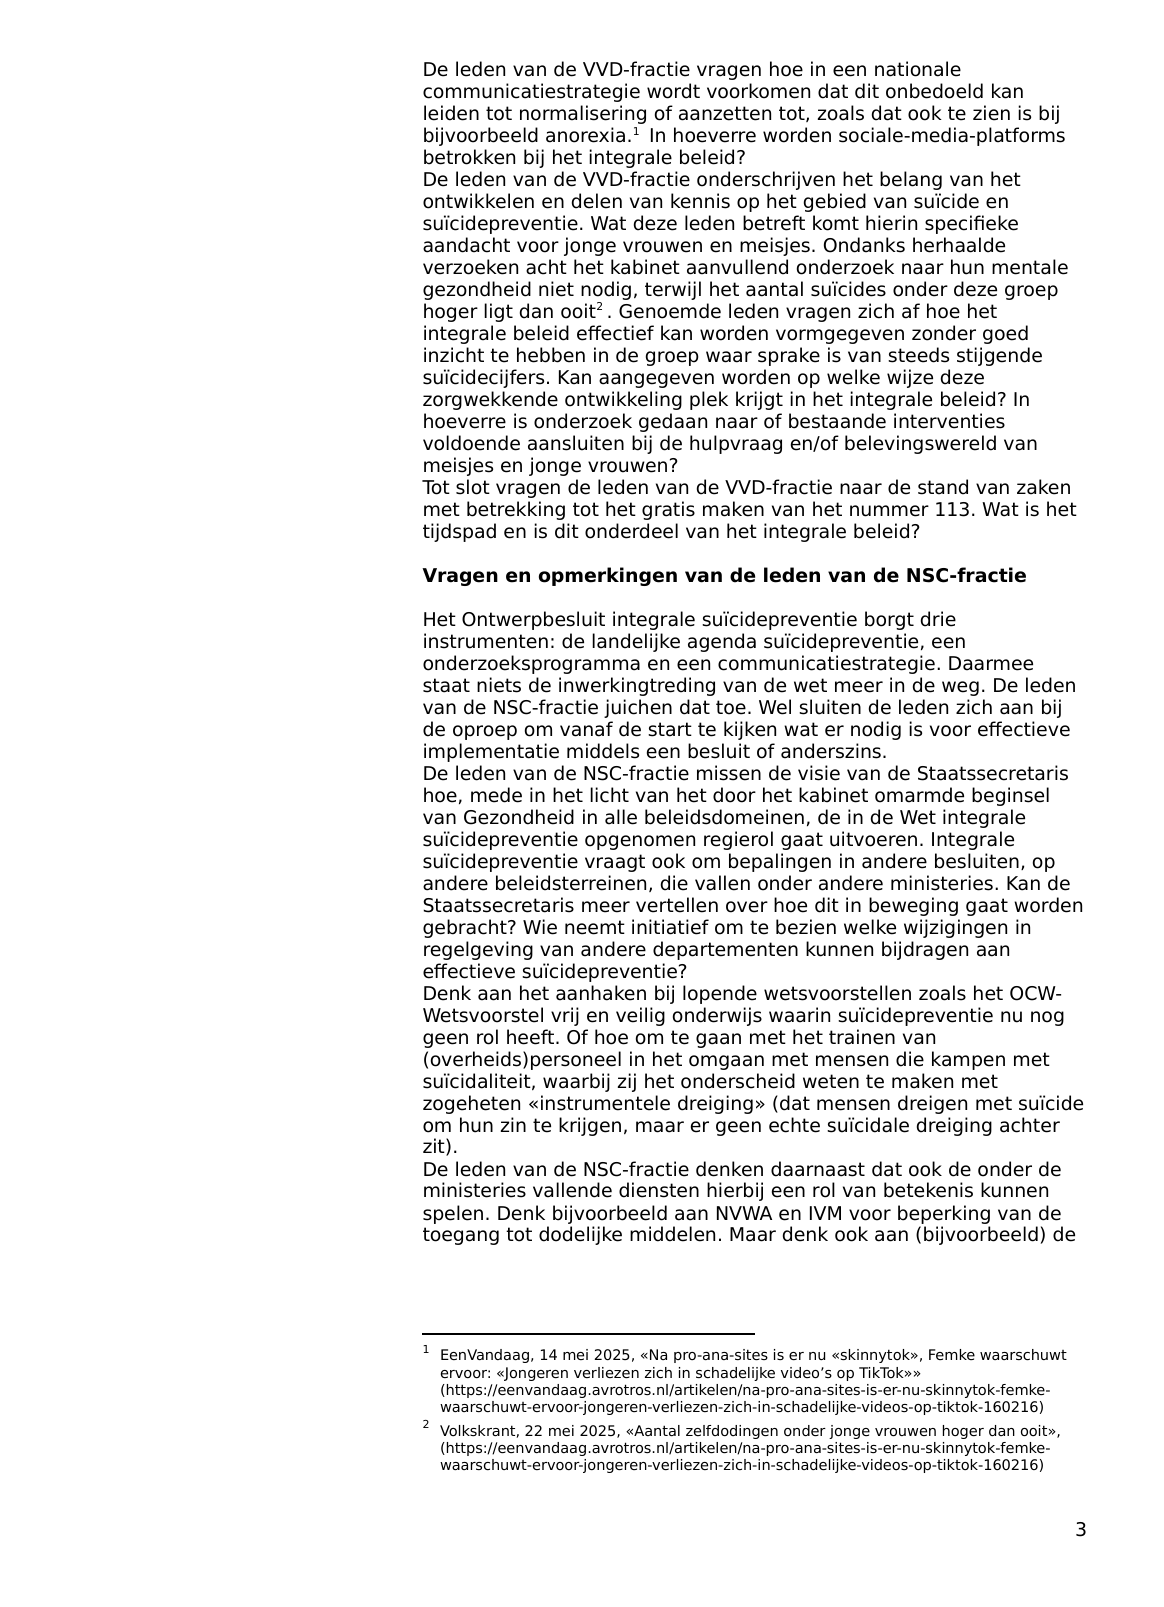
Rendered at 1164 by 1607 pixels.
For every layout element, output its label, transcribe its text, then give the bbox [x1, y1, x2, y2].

text De leden van de NSC-fractie denken daarnaast dat ook de onder de ministeries vallende diensten hierbij een rol van betekenis kunnen spelen. Denk bijvoorbeeld aan NVWA en IVM voor beperking van de toegang tot dodelijke middelen. Maar denk ook aan (bijvoorbeeld) de [422, 1158, 1087, 1246]
text De leden van de NSC-fractie missen de visie van de Staatssecretaris hoe, mede in het licht van het door het kabinet omarmde beginsel van Gezondheid in alle beleidsdomeinen, de in de Wet integrale suïcidepreventie opgenomen regierol gaat uitvoeren. Integrale suïcidepreventie vraagt ook om bepalingen in andere besluiten, op andere beleidsterreinen, die vallen onder andere ministeries. Kan de Staatssecretaris meer vertellen over hoe dit in beweging gaat worden gebracht? Wie neemt initiatief om te bezien welke wijzigingen in regelgeving van andere departementen kunnen bijdragen aan effectieve suïcidepreventie? [422, 763, 1087, 983]
text Tot slot vragen de leden van de VVD-fractie naar de stand van zaken met betrekking tot het gratis maken van het nummer 113. Wat is het tijdspad en is dit onderdeel van het integrale beleid? [422, 477, 1087, 543]
text De leden van de VVD-fractie vragen hoe in een nationale communicatiestrategie wordt voorkomen dat dit onbedoeld kan leiden tot normalisering of aanzetten tot, zoals dat ook te zien is bij bijvoorbeeld anorexia. In hoeverre worden sociale-media-platforms betrokken bij het integrale beleid? [422, 59, 1087, 169]
text De leden van de VVD-fractie onderschrijven het belang van het ontwikkelen en delen van kennis op het gebied van suïcide en suïcidepreventie. Wat deze leden betreft komt hierin specifieke aandacht voor jonge vrouwen en meisjes. Ondanks herhaalde verzoeken acht het kabinet aanvullend onderzoek naar hun mentale gezondheid niet nodig, terwijl het aantal suïcides onder deze groep hoger ligt dan ooit. Genoemde leden vragen zich af hoe het integrale beleid effectief kan worden vormgegeven zonder goed inzicht te hebben in de groep waar sprake is van steeds stijgende suïcidecijfers. Kan aangegeven worden op welke wijze deze zorgwekkende ontwikkeling plek krijgt in het integrale beleid? In hoeverre is onderzoek gedaan naar of bestaande interventies voldoende aansluiten bij de hulpvraag en/of belevingswereld van meisjes en jonge vrouwen? [422, 169, 1087, 477]
text Het Ontwerpbesluit integrale suïcidepreventie borgt drie instrumenten: de landelijke agenda suïcidepreventie, een onderzoeksprogramma en een communicatiestrategie. Daarmee staat niets de inwerkingtreding van de wet meer in de weg. De leden van de NSC-fractie juichen dat toe. Wel sluiten de leden zich aan bij de oproep om vanaf de start te kijken wat er nodig is voor effectieve implementatie middels een besluit of anderszins. [422, 609, 1087, 763]
text Denk aan het aanhaken bij lopende wetsvoorstellen zoals het OCW-Wetsvoorstel vrij en veilig onderwijs waarin suïcidepreventie nu nog geen rol heeft. Of hoe om te gaan met het trainen van (overheids)personeel in het omgaan met mensen die kampen met suïcidaliteit, waarbij zij het onderscheid weten te maken met zogeheten «instrumentele dreiging» (dat mensen dreigen met suïcide om hun zin te krijgen, maar er geen echte suïcidale dreiging achter zit). [422, 983, 1087, 1158]
subtitle Vragen en opmerkingen van de leden van de NSC-fractie [422, 565, 1087, 587]
text EenVandaag, 14 mei 2025, «Na pro-ana-sites is er nu «skinnytok», Femke waarschuwt ervoor: «Jongeren verliezen zich in schadelijke video’s op TikTok»» (https://eenvandaag.avrotros.nl/artikelen/na-pro-ana-sites-is-er-nu-skinnytok-femke-waarschuwt-ervoor-jongeren-verliezen-zich-in-schadelijke-videos-op-tiktok-160216) [422, 1343, 1087, 1416]
text Volkskrant, 22 mei 2025, «Aantal zelfdodingen onder jonge vrouwen hoger dan ooit», (https://eenvandaag.avrotros.nl/artikelen/na-pro-ana-sites-is-er-nu-skinnytok-femke-waarschuwt-ervoor-jongeren-verliezen-zich-in-schadelijke-videos-op-tiktok-160216) [422, 1418, 1087, 1474]
